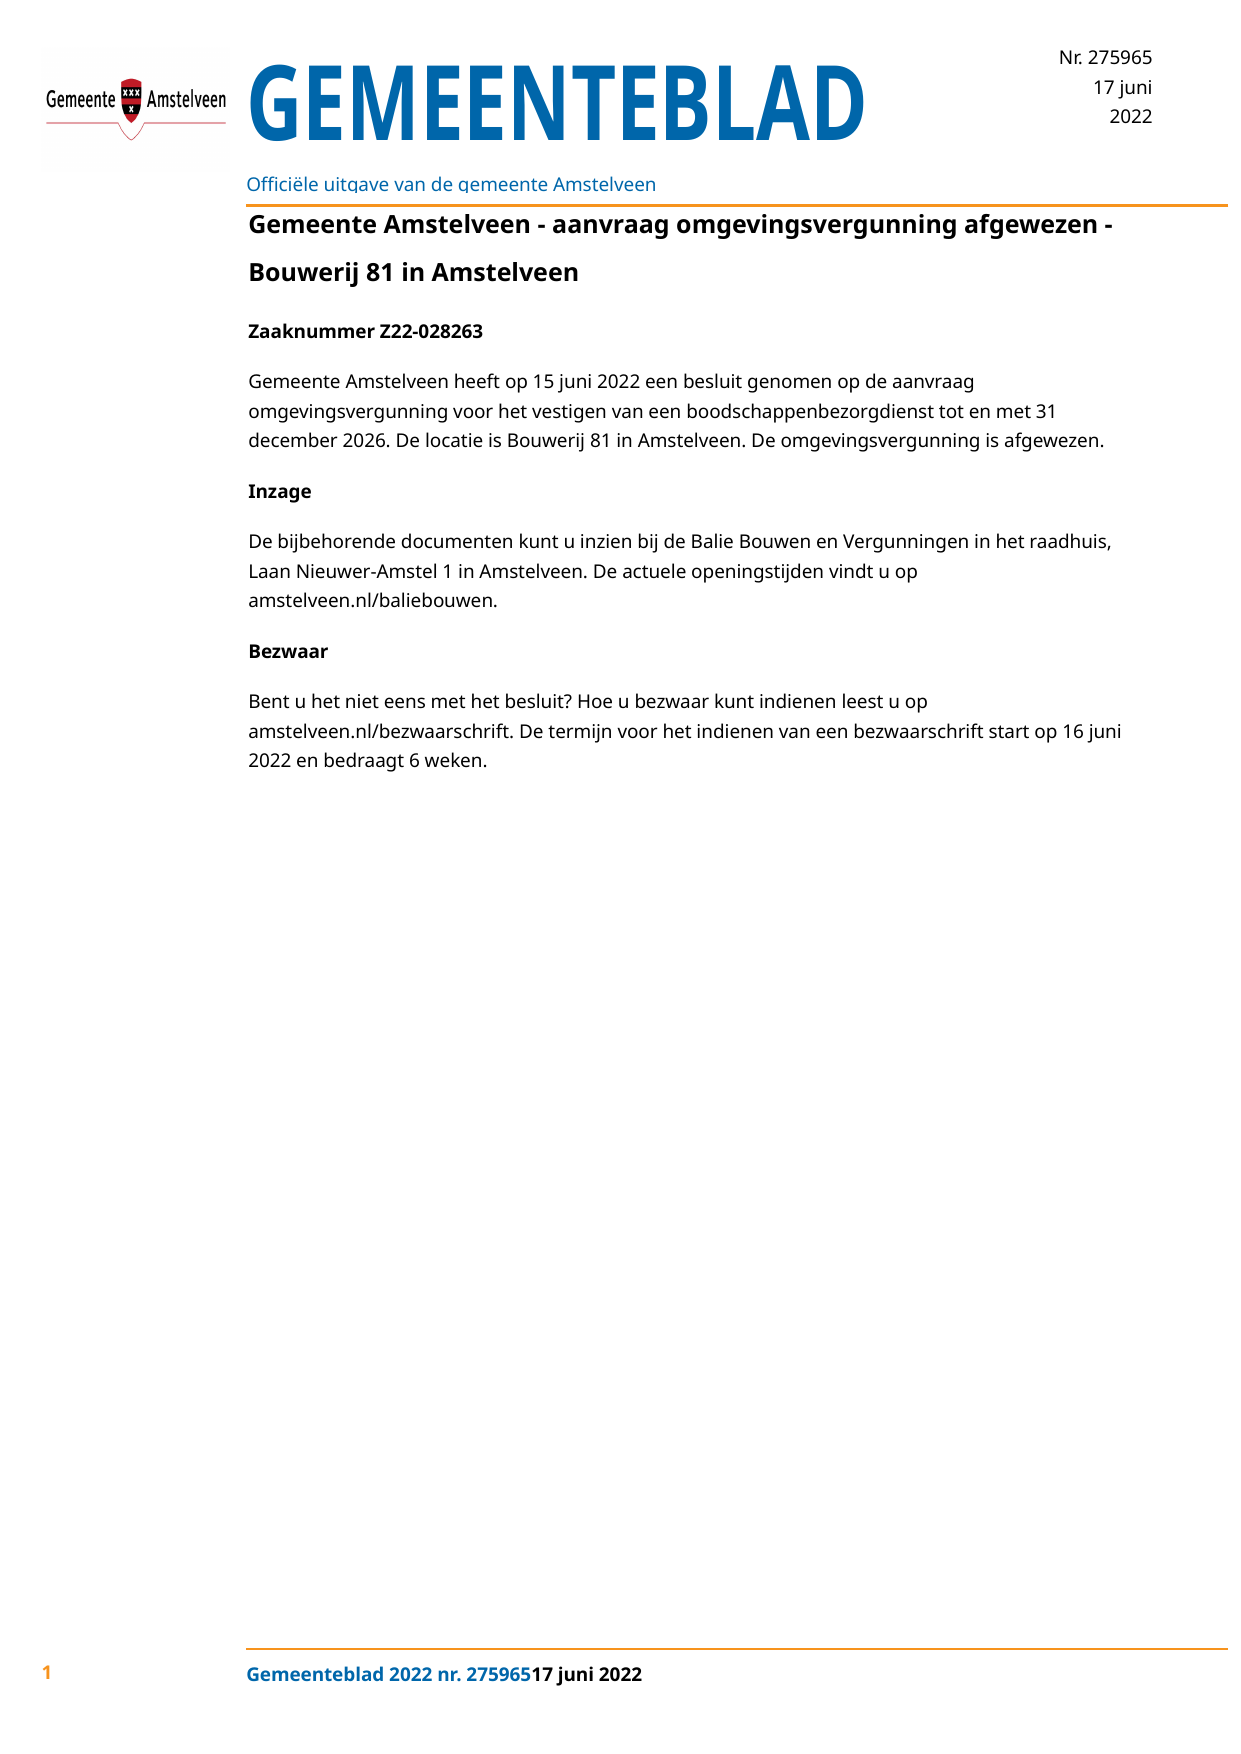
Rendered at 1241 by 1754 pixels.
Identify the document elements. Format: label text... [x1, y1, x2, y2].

text Inzage [248, 478, 1152, 504]
text Bent u het niet eens met het besluit? Hoe u bezwaar kunt indienen leest u op amstelveen.nl/bezwaarschrift. De termijn voor het indienen van een bezwaarschrift start op 16 juni 2022 en bedraagt 6 weken. [248, 688, 1152, 773]
text Bezwaar [248, 638, 1152, 664]
picture [41, 47, 231, 172]
text Gemeente Amstelveen heeft op 15 juni 2022 een besluit genomen op de aanvraag omgevingsvergunning voor het vestigen van een boodschappenbezorgdienst tot en met 31 december 2026. De locatie is Bouwerij 81 in Amstelveen. De omgevingsvergunning is afgewezen. [248, 368, 1152, 453]
text Zaaknummer Z22-028263 [248, 318, 1152, 344]
text De bijbehorende documenten kunt u inzien bij de Balie Bouwen en Vergunningen in het raadhuis, Laan Nieuwer-Amstel 1 in Amstelveen. De actuele openingstijden vindt u op amstelveen.nl/baliebouwen. [248, 528, 1152, 613]
text Gemeente Amstelveen - aanvraag omgevingsvergunning afgewezen - Bouwerij 81 in Amstelveen [248, 207, 1152, 288]
